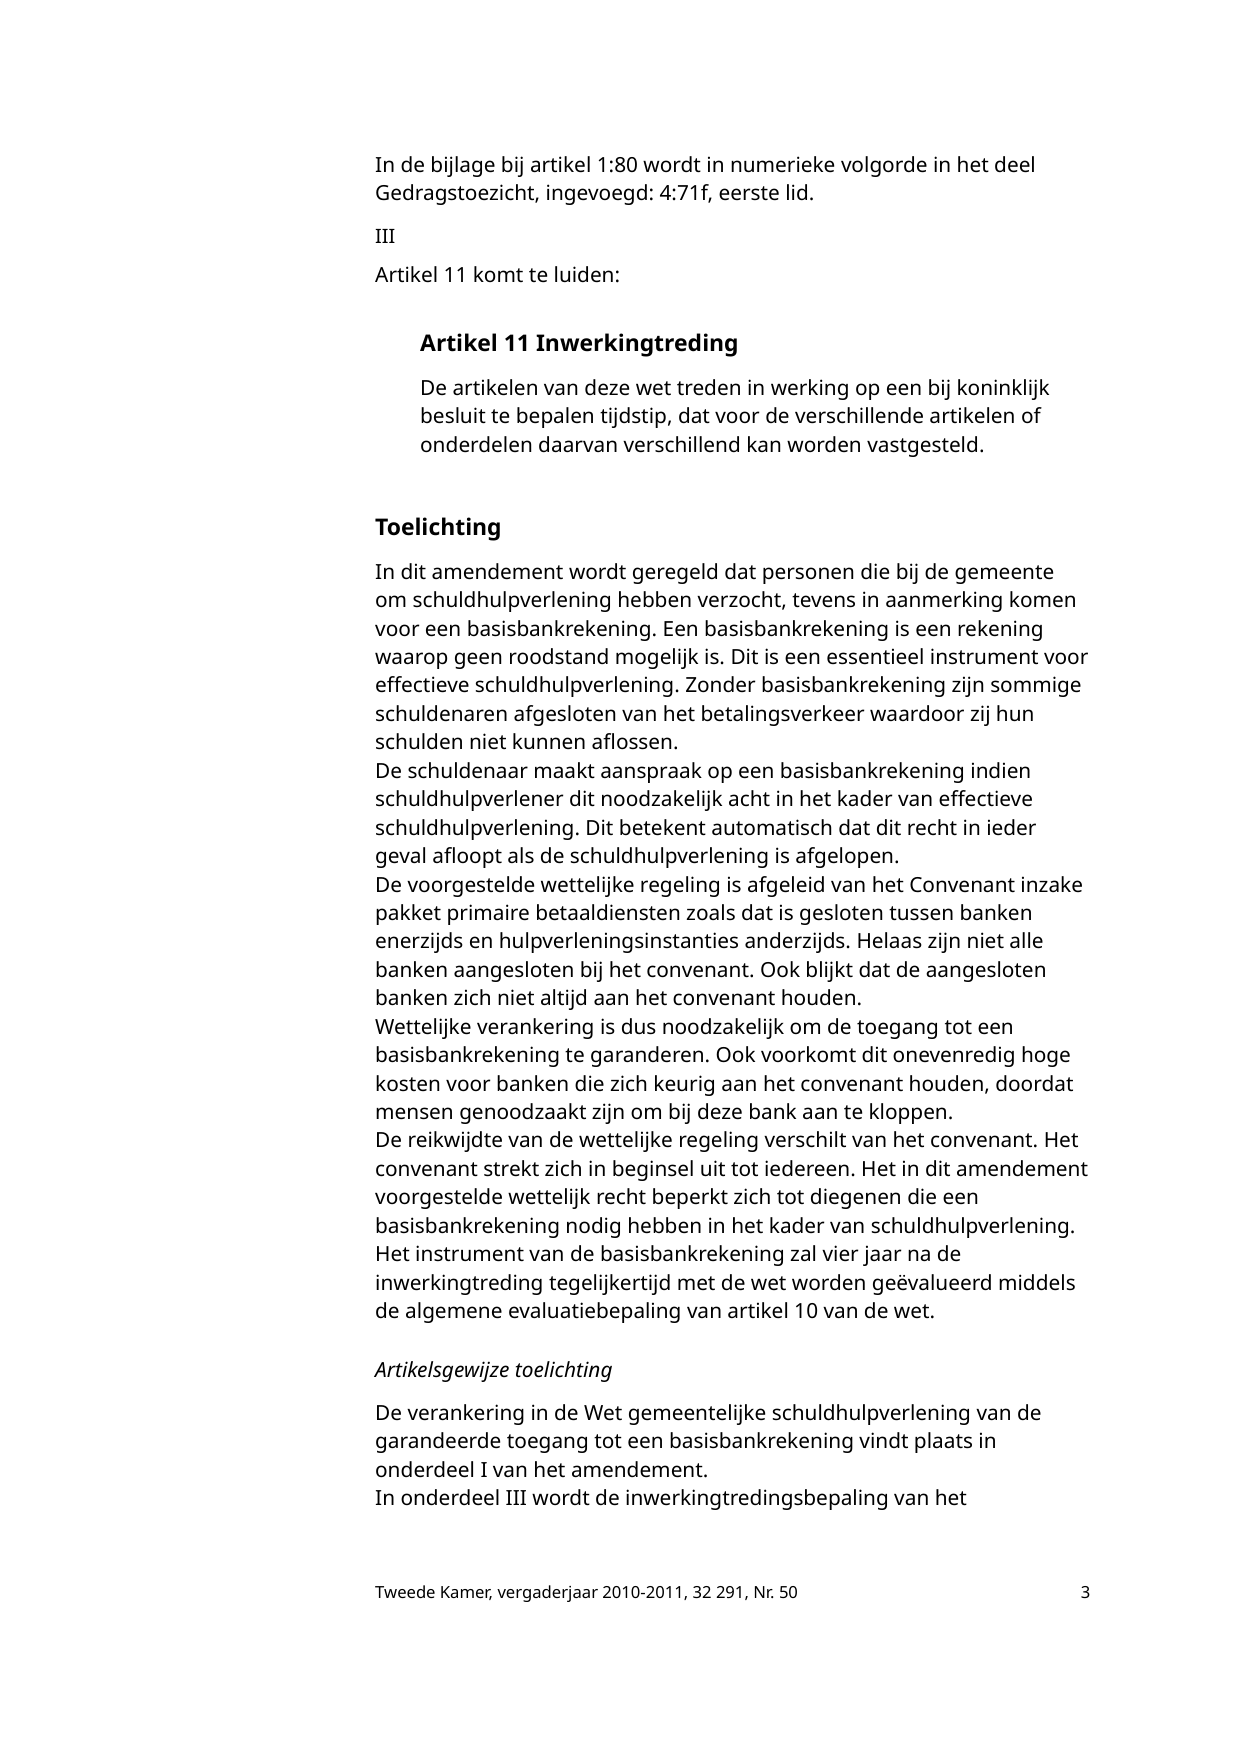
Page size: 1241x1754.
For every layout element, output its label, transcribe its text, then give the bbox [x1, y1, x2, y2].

text De schuldenaar maakt aanspraak op een basisbankrekening indien schuldhulpverlener dit noodzakelijk acht in het kader van effectieve schuldhulpverlening. Dit betekent automatisch dat dit recht in ieder geval afloopt als de schuldhulpverlening is afgelopen. [375, 756, 1090, 870]
text In dit amendement wordt geregeld dat personen die bij de gemeente om schuldhulpverlening hebben verzocht, tevens in aanmerking komen voor een basisbankrekening. Een basisbankrekening is een rekening waarop geen roodstand mogelijk is. Dit is een essentieel instrument voor effectieve schuldhulpverlening. Zonder basisbankrekening zijn sommige schuldenaren afgesloten van het betalingsverkeer waardoor zij hun schulden niet kunnen aflossen. [375, 557, 1090, 756]
text De voorgestelde wettelijke regeling is afgeleid van het Convenant inzake pakket primaire betaaldiensten zoals dat is gesloten tussen banken enerzijds en hulpverleningsinstanties anderzijds. Helaas zijn niet alle banken aangesloten bij het convenant. Ook blijkt dat de aangesloten banken zich niet altijd aan het convenant houden. [375, 870, 1090, 1012]
text Het instrument van de basisbankrekening zal vier jaar na de inwerkingtreding tegelijkertijd met de wet worden geëvalueerd middels de algemene evaluatiebepaling van artikel 10 van de wet. [375, 1239, 1090, 1325]
text De artikelen van deze wet treden in werking op een bij koninklijk besluit te bepalen tijdstip, dat voor de verschillende artikelen of onderdelen daarvan verschillend kan worden vastgesteld. [420, 373, 1090, 458]
text Artikel 11 komt te luiden: [375, 261, 1090, 289]
subtitle Toelichting [375, 511, 1090, 542]
subtitle Artikel 11 Inwerkingtreding [420, 327, 1090, 358]
text III [375, 222, 1090, 249]
text In onderdeel III wordt de inwerkingtredingsbepaling van het [375, 1483, 1090, 1512]
text Wettelijke verankering is dus noodzakelijk om de toegang tot een basisbankrekening te garanderen. Ook voorkomt dit onevenredig hoge kosten voor banken die zich keurig aan het convenant houden, doordat mensen genoodzaakt zijn om bij deze bank aan te kloppen. [375, 1012, 1090, 1126]
text De verankering in de Wet gemeentelijke schuldhulpverlening van de garandeerde toegang tot een basisbankrekening vindt plaats in onderdeel I van het amendement. [375, 1398, 1090, 1483]
text De reikwijdte van de wettelijke regeling verschilt van het convenant. Het convenant strekt zich in beginsel uit tot iedereen. Het in dit amendement voorgestelde wettelijk recht beperkt zich tot diegenen die een basisbankrekening nodig hebben in het kader van schuldhulpverlening. [375, 1126, 1090, 1239]
text Artikelsgewijze toelichting [375, 1355, 1090, 1383]
text In de bijlage bij artikel 1:80 wordt in numerieke volgorde in het deel Gedragstoezicht, ingevoegd: 4:71f, eerste lid. [375, 150, 1090, 207]
